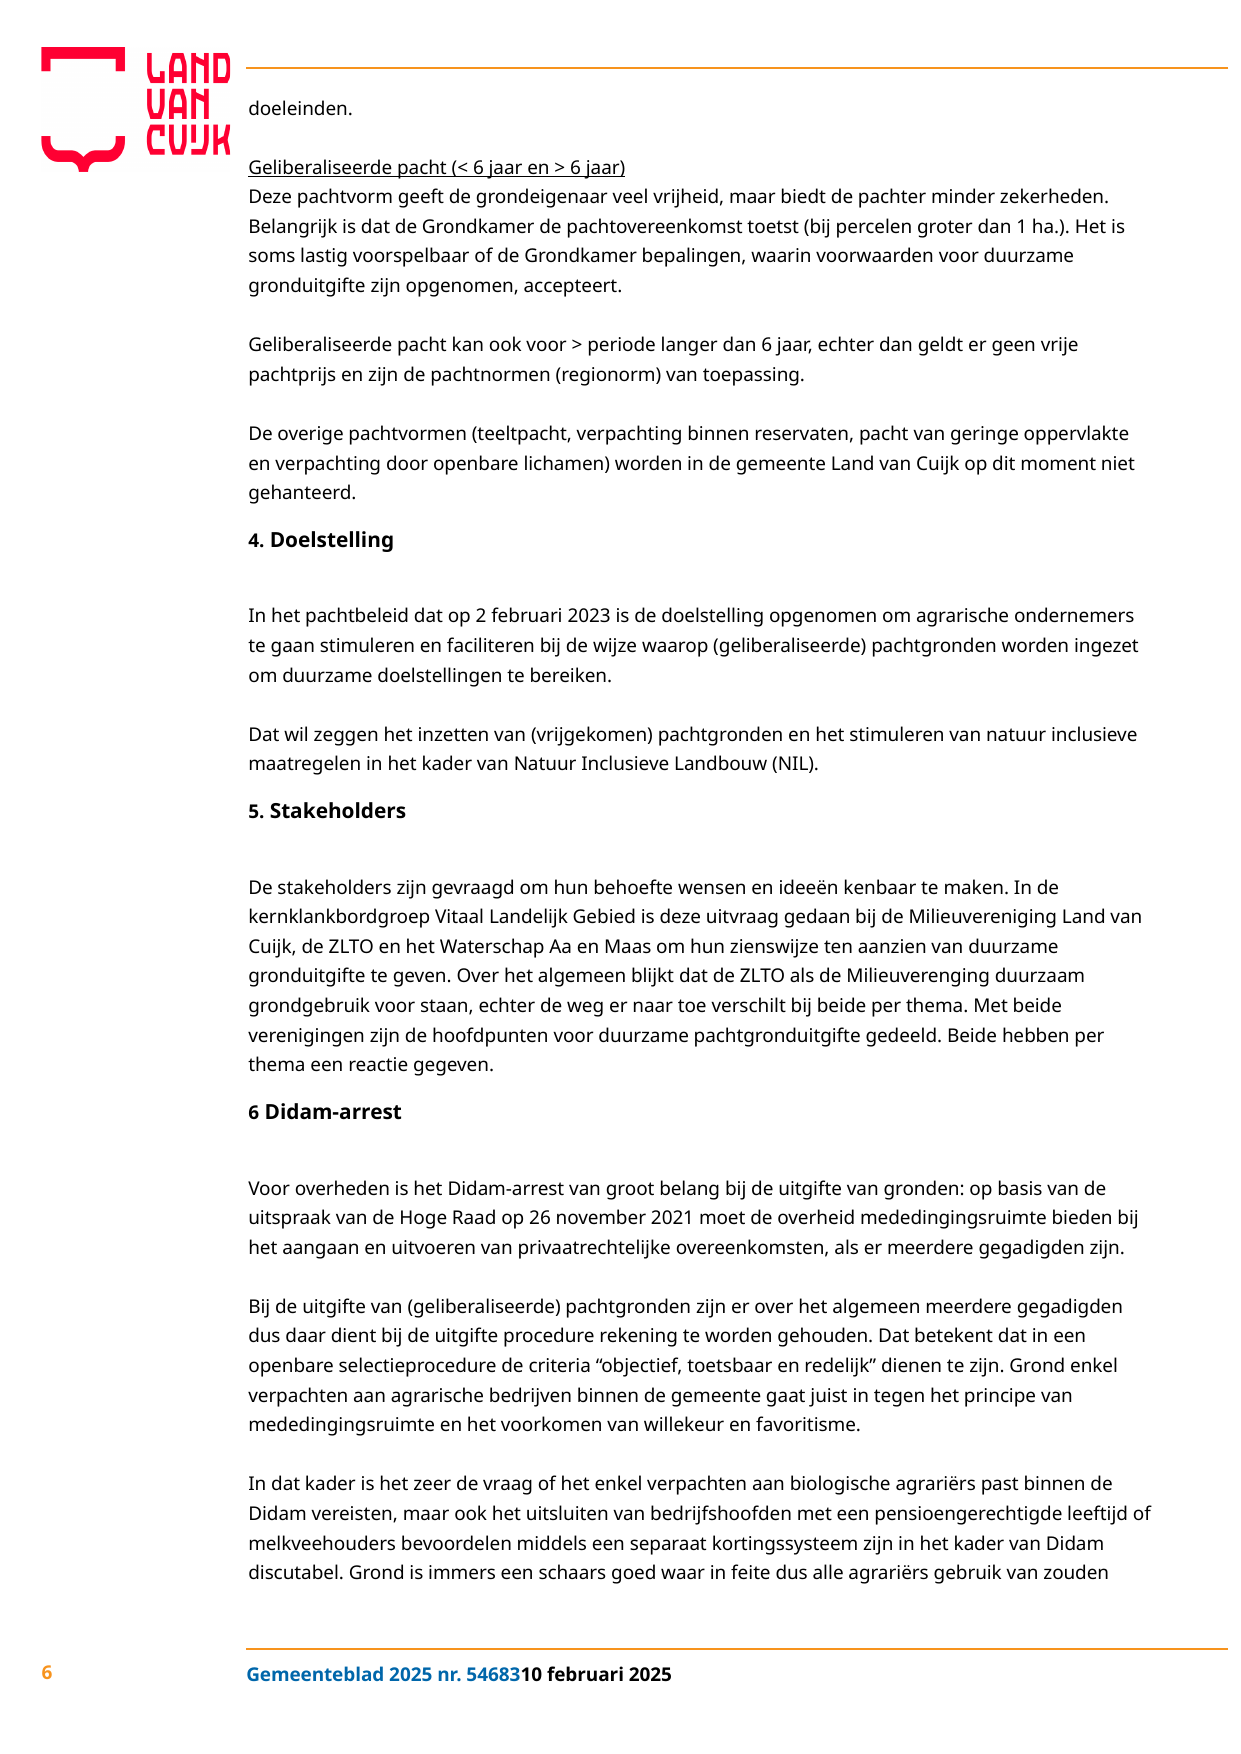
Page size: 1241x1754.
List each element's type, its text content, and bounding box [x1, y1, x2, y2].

text 4. Doelstelling [248, 525, 1152, 553]
text 6 Didam-arrest [248, 1097, 1152, 1126]
text Voor overheden is het Didam-arrest van groot belang bij de uitgifte van gronden: op basis van de uitspraak van de Hoge Raad op 26 november 2021 moet de overheid mededingingsruimte bieden bij het aangaan en uitvoeren van privaatrechtelijke overeenkomsten, als er meerdere gegadigden zijn. [248, 1175, 1152, 1260]
text In dat kader is het zeer de vraag of het enkel verpachten aan biologische agrariërs past binnen de Didam vereisten, maar ook het uitsluiten van bedrijfshoofden met een pensioengerechtigde leeftijd of melkveehouders bevoordelen middels een separaat kortingssysteem zijn in het kader van Didam discutabel. Grond is immers een schaars goed waar in feite dus alle agrariërs gebruik van zouden [248, 1471, 1152, 1585]
text 5. Stakeholders [248, 796, 1152, 825]
picture [41, 47, 231, 172]
text De overige pachtvormen (teeltpacht, verpachting binnen reservaten, pacht van geringe oppervlakte en verpachting door openbare lichamen) worden in de gemeente Land van Cuijk op dit moment niet gehanteerd. [248, 420, 1152, 505]
text Dat wil zeggen het inzetten van (vrijgekomen) pachtgronden en het stimuleren van natuur inclusieve maatregelen in het kader van Natuur Inclusieve Landbouw (NIL). [248, 721, 1152, 776]
text De stakeholders zijn gevraagd om hun behoefte wensen en ideeën kenbaar te maken. In de kernklankbordgroep Vitaal Landelijk Gebied is deze uitvraag gedaan bij de Milieuvereniging Land van Cuijk, de ZLTO en het Waterschap Aa en Maas om hun zienswijze ten aanzien van duurzame gronduitgifte te geven. Over het algemeen blijkt dat de ZLTO als de Milieuverenging duurzaam grondgebruik voor staan, echter de weg er naar toe verschilt bij beide per thema. Met beide verenigingen zijn de hoofdpunten voor duurzame pachtgronduitgifte gedeeld. Beide hebben per thema een reactie gegeven. [248, 874, 1152, 1077]
text Bij de uitgifte van (geliberaliseerde) pachtgronden zijn er over het algemeen meerdere gegadigden dus daar dient bij de uitgifte procedure rekening te worden gehouden. Dat betekent dat in een openbare selectieprocedure de criteria “objectief, toetsbaar en redelijk” dienen te zijn. Grond enkel verpachten aan agrarische bedrijven binnen de gemeente gaat juist in tegen het principe van mededingingsruimte en het voorkomen van willekeur en favoritisme. [248, 1293, 1152, 1437]
text In het pachtbeleid dat op 2 februari 2023 is de doelstelling opgenomen om agrarische ondernemers te gaan stimuleren en faciliteren bij de wijze waarop (geliberaliseerde) pachtgronden worden ingezet om duurzame doelstellingen te bereiken. [248, 603, 1152, 688]
text Deze pachtvorm geeft de grondeigenaar veel vrijheid, maar biedt de pachter minder zekerheden. Belangrijk is dat de Grondkamer de pachtovereenkomst toetst (bij percelen groter dan 1 ha.). Het is soms lastig voorspelbaar of de Grondkamer bepalingen, waarin voorwaarden voor duurzame gronduitgifte zijn opgenomen, accepteert. [248, 183, 1152, 298]
text Geliberaliseerde pacht kan ook voor > periode langer dan 6 jaar, echter dan geldt er geen vrije pachtprijs en zijn de pachtnormen (regionorm) van toepassing. [248, 331, 1152, 387]
text Geliberaliseerde pacht (< 6 jaar en > 6 jaar) [248, 154, 1152, 180]
text doeleinden. [248, 95, 1152, 121]
